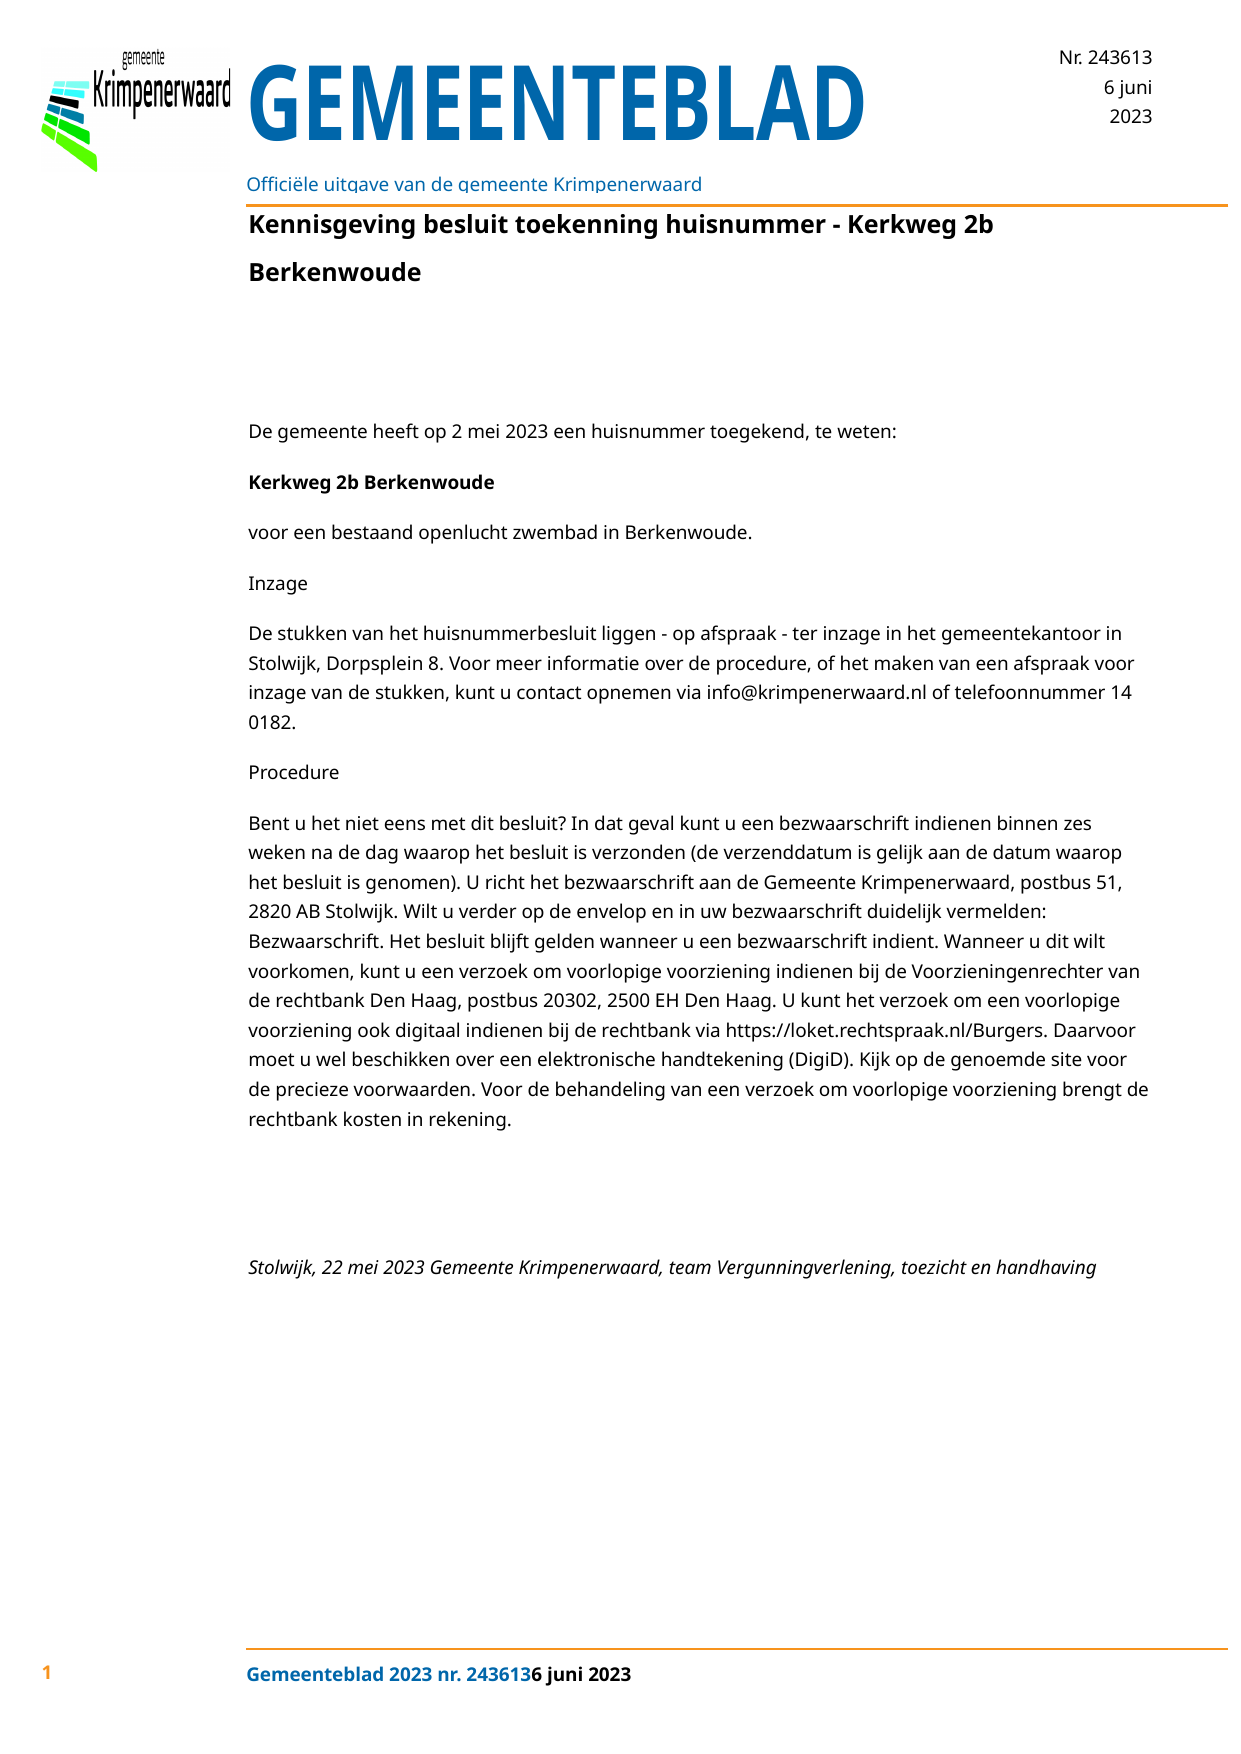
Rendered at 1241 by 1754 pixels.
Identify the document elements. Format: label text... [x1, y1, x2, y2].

text Kerkweg 2b Berkenwoude [248, 469, 1152, 495]
text Stolwijk, 22 mei 2023 Gemeente Krimpenerwaard, team Vergunningverlening, toezicht en handhaving [248, 1254, 1152, 1280]
text De gemeente heeft op 2 mei 2023 een huisnummer toegekend, te weten: [248, 419, 1152, 444]
text voor een bestaand openlucht zwembad in Berkenwoude. [248, 519, 1152, 545]
text De stukken van het huisnummerbesluit liggen - op afspraak - ter inzage in het gemeentekantoor in Stolwijk, Dorpsplein 8. Voor meer informatie over de procedure, of het maken van een afspraak voor inzage van de stukken, kunt u contact opnemen via info@krimpenerwaard.nl of telefoonnummer 14 0182. [248, 620, 1152, 735]
text Kennisgeving besluit toekenning huisnummer - Kerkweg 2b Berkenwoude [248, 207, 1152, 288]
text Procedure [248, 759, 1152, 785]
picture [41, 47, 231, 172]
text Inzage [248, 570, 1152, 596]
text Bent u het niet eens met dit besluit? In dat geval kunt u een bezwaarschrift indienen binnen zes weken na de dag waarop het besluit is verzonden (de verzenddatum is gelijk aan de datum waarop het besluit is genomen). U richt het bezwaarschrift aan de Gemeente Krimpenerwaard, postbus 51, 2820 AB Stolwijk. Wilt u verder op de envelop en in uw bezwaarschrift duidelijk vermelden: Bezwaarschrift. Het besluit blijft gelden wanneer u een bezwaarschrift indient. Wanneer u dit wilt voorkomen, kunt u een verzoek om voorlopige voorziening indienen bij de Voorzieningenrechter van de rechtbank Den Haag, postbus 20302, 2500 EH Den Haag. U kunt het verzoek om een voorlopige voorziening ook digitaal indienen bij de rechtbank via https://loket.rechtspraak.nl/Burgers. Daarvoor moet u wel beschikken over een elektronische handtekening (DigiD). Kijk op de genoemde site voor de precieze voorwaarden. Voor de behandeling van een verzoek om voorlopige voorziening brengt de rechtbank kosten in rekening. [248, 810, 1152, 1132]
